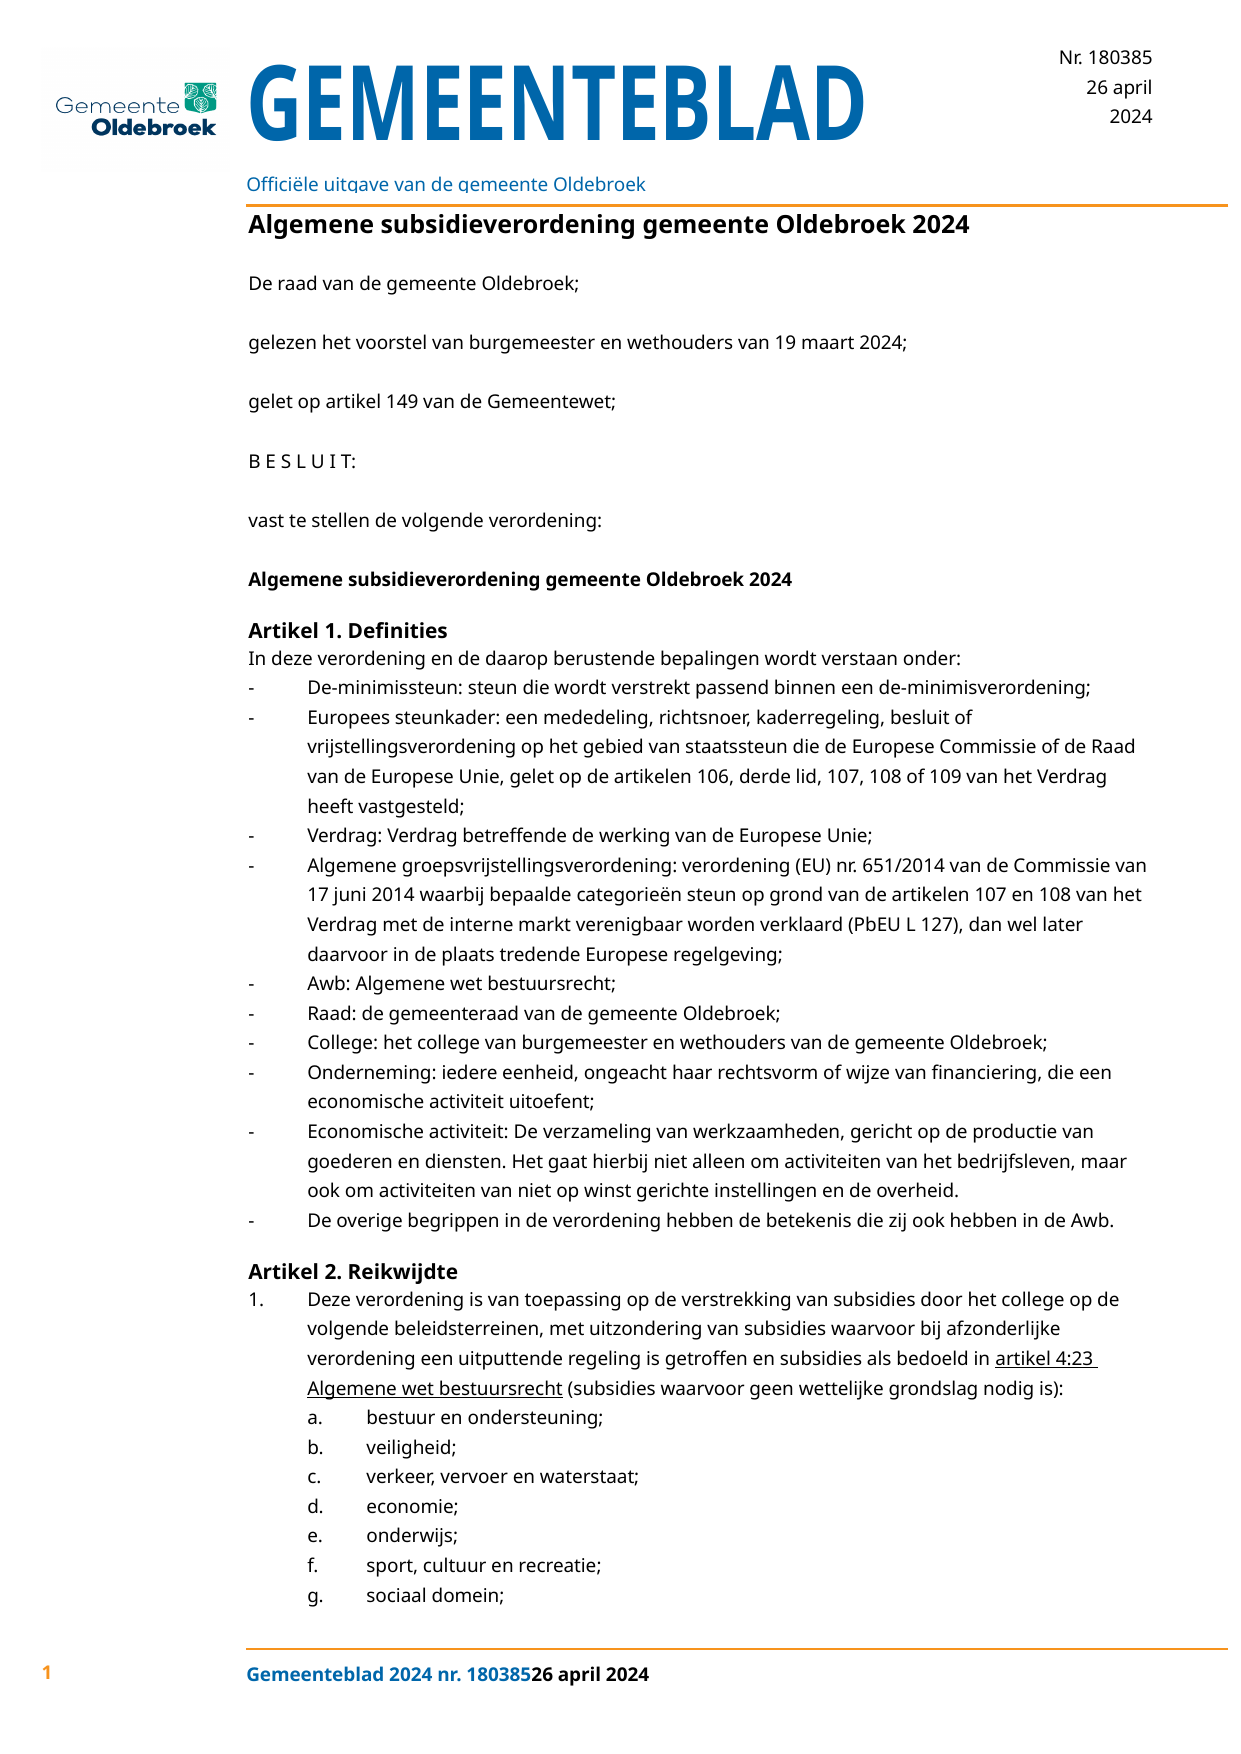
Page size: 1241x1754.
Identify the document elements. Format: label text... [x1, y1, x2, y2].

text In deze verordening en de daarop berustende bepalingen wordt verstaan onder: [248, 645, 1152, 671]
list Raad: de gemeenteraad van de gemeente Oldebroek; [248, 1000, 1152, 1026]
text Algemene subsidieverordening gemeente Oldebroek 2024 [248, 207, 1152, 241]
list Deze verordening is van toepassing op de verstrekking van subsidies door het college op de volgende beleidsterreinen, met uitzondering van subsidies waarvoor bij afzonderlijke verordening een uitputtende regeling is getroffen en subsidies als bedoeld in artikel 4:23 Algemene wet bestuursrecht (subsidies waarvoor geen wettelijke grondslag nodig is): [248, 1286, 1152, 1400]
list onderwijs; [307, 1523, 1152, 1548]
list Verdrag: Verdrag betreffende de werking van de Europese Unie; [248, 822, 1152, 848]
list Economische activiteit: De verzameling van werkzaamheden, gericht op de productie van goederen en diensten. Het gaat hierbij niet alleen om activiteiten van het bedrijfsleven, maar ook om activiteiten van niet op winst gerichte instellingen en de overheid. [248, 1118, 1152, 1203]
picture [41, 47, 231, 172]
text gelezen het voorstel van burgemeester en wethouders van 19 maart 2024; [248, 329, 1152, 355]
text Artikel 1. Definities [248, 617, 1152, 645]
list verkeer, vervoer en waterstaat; [307, 1463, 1152, 1489]
list De-minimissteun: steun die wordt verstrekt passend binnen een de-minimisverordening; [248, 674, 1152, 700]
text B E S L U I T: [248, 448, 1152, 473]
list College: het college van burgemeester en wethouders van de gemeente Oldebroek; [248, 1029, 1152, 1055]
text De raad van de gemeente Oldebroek; [248, 270, 1152, 296]
list De overige begrippen in de verordening hebben de betekenis die zij ook hebben in de Awb. [248, 1207, 1152, 1233]
text gelet op artikel 149 van de Gemeentewet; [248, 389, 1152, 414]
list veiligheid; [307, 1434, 1152, 1459]
list sociaal domein; [307, 1582, 1152, 1607]
text Algemene subsidieverordening gemeente Oldebroek 2024 [248, 566, 1152, 592]
list Awb: Algemene wet bestuursrecht; [248, 970, 1152, 996]
list Algemene groepsvrijstellingsverordening: verordening (EU) nr. 651/2014 van de Commissie van 17 juni 2014 waarbij bepaalde categorieën steun op grond van de artikelen 107 en 108 van het Verdrag met de interne markt verenigbaar worden verklaard (PbEU L 127), dan wel later daarvoor in de plaats tredende Europese regelgeving; [248, 852, 1152, 967]
text Artikel 2. Reikwijdte [248, 1257, 1152, 1286]
list sport, cultuur en recreatie; [307, 1552, 1152, 1578]
text vast te stellen de volgende verordening: [248, 507, 1152, 533]
list Onderneming: iedere eenheid, ongeacht haar rechtsvorm of wijze van financiering, die een economische activiteit uitoefent; [248, 1059, 1152, 1114]
list bestuur en ondersteuning; [307, 1404, 1152, 1430]
list Europees steunkader: een mededeling, richtsnoer, kaderregeling, besluit of vrijstellingsverordening op het gebied van staatssteun die de Europese Commissie of de Raad van de Europese Unie, gelet op de artikelen 106, derde lid, 107, 108 of 109 van het Verdrag heeft vastgesteld; [248, 704, 1152, 819]
list economie; [307, 1493, 1152, 1519]
